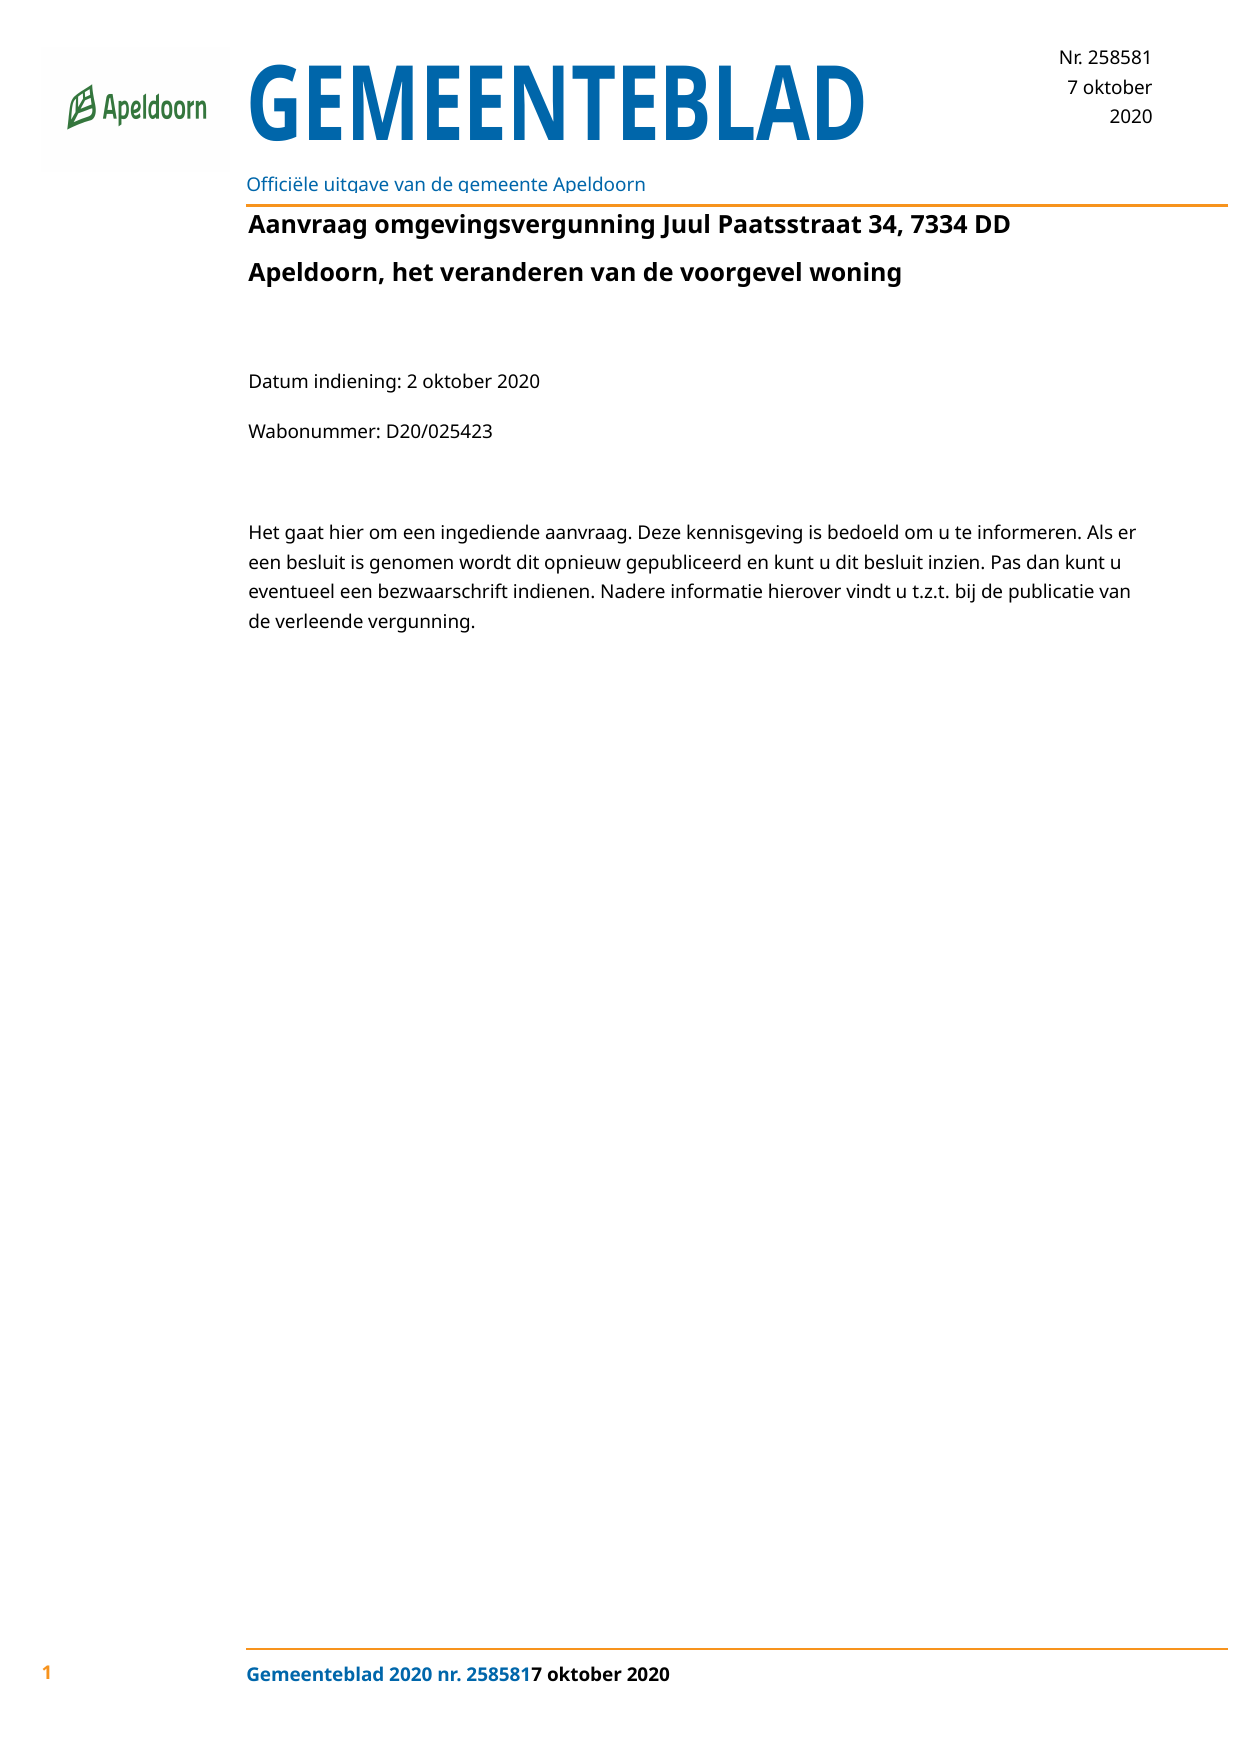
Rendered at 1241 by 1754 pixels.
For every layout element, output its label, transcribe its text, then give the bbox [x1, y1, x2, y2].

text Het gaat hier om een ingediende aanvraag. Deze kennisgeving is bedoeld om u te informeren. Als er een besluit is genomen wordt dit opnieuw gepubliceerd en kunt u dit besluit inzien. Pas dan kunt u eventueel een bezwaarschrift indienen. Nadere informatie hierover vindt u t.z.t. bij de publicatie van de verleende vergunning. [248, 519, 1152, 634]
text Datum indiening: 2 oktober 2020 [248, 368, 1152, 394]
text Wabonummer: D20/025423 [248, 419, 1152, 444]
picture [41, 47, 231, 172]
text Aanvraag omgevingsvergunning Juul Paatsstraat 34, 7334 DD Apeldoorn, het veranderen van de voorgevel woning [248, 207, 1152, 288]
